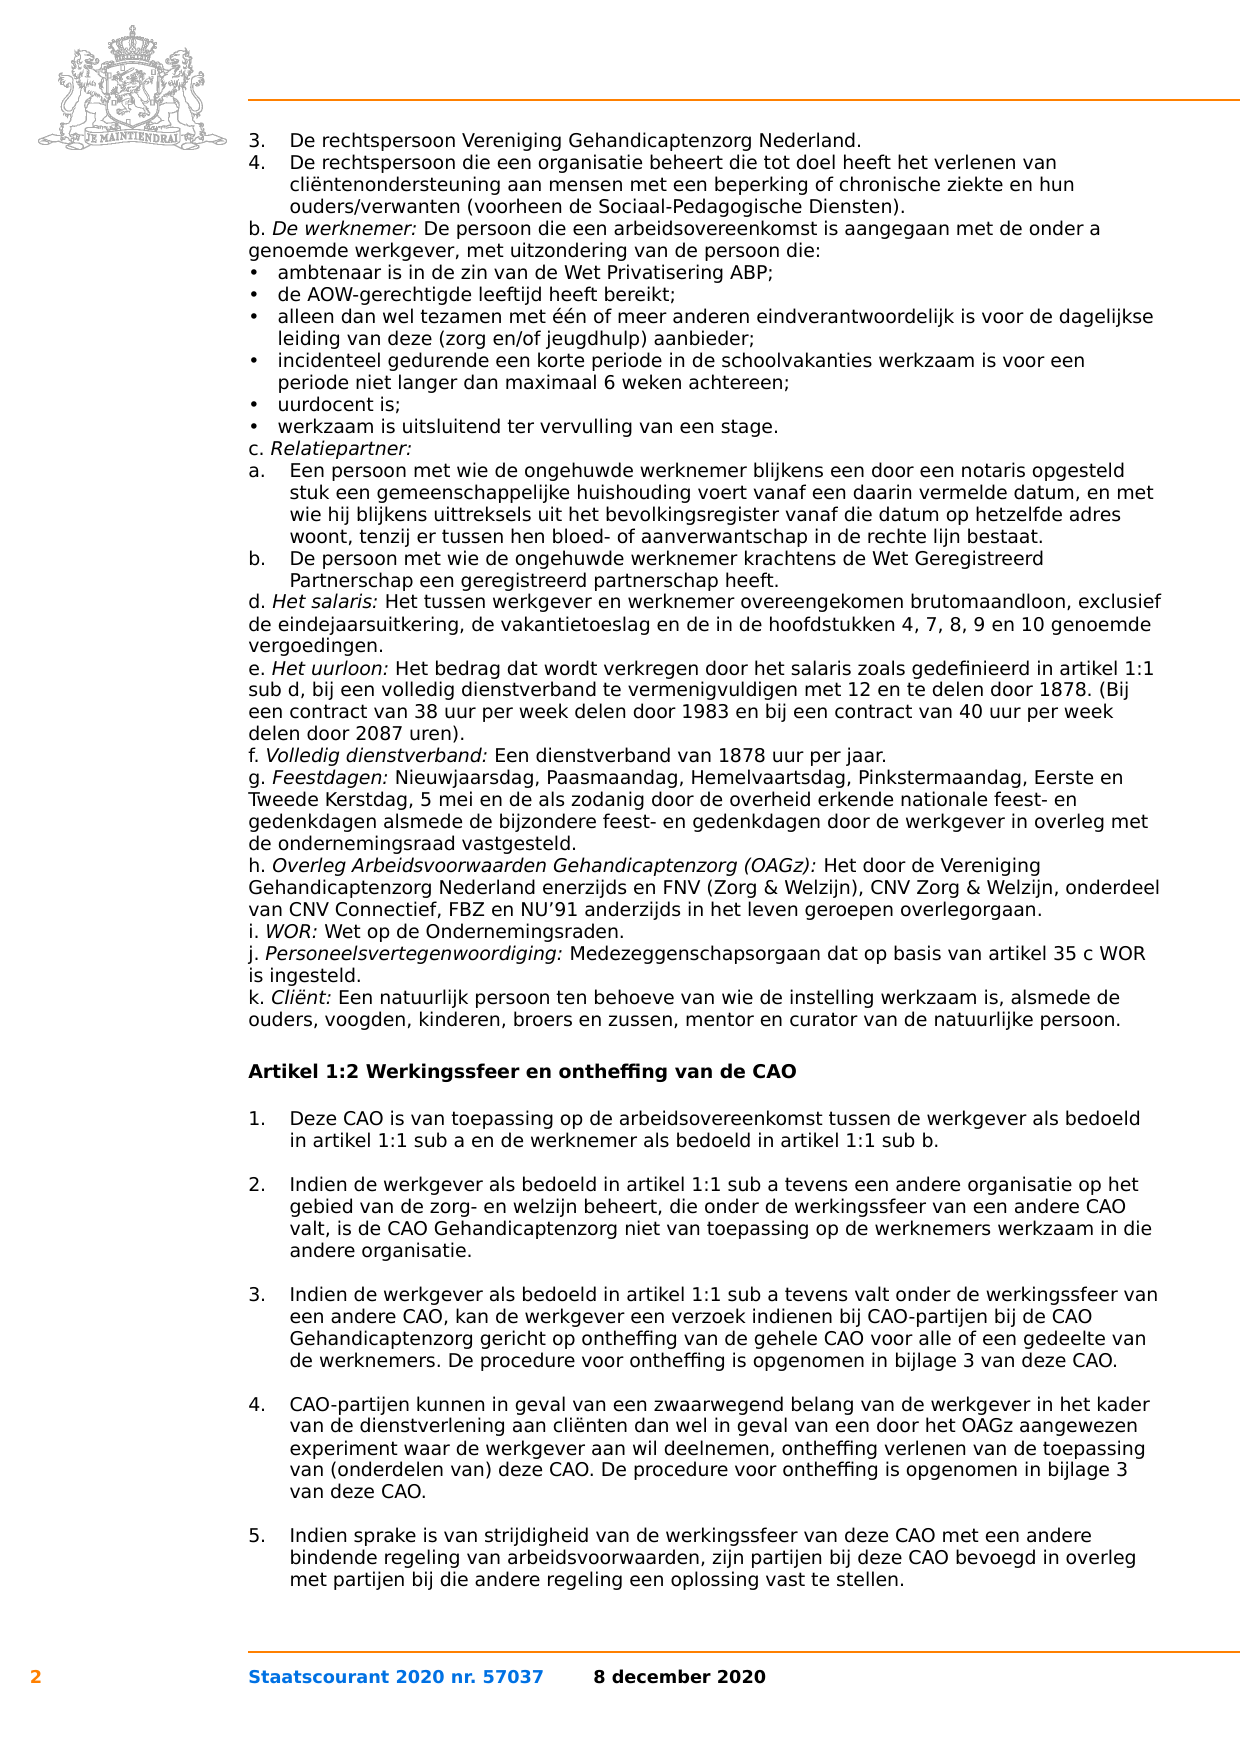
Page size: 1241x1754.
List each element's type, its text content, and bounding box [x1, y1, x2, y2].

text 3. Indien de werkgever als bedoeld in artikel 1:1 sub a tevens valt onder de werkingssfeer van een andere CAO, kan de werkgever een verzoek indienen bij CAO-partijen bij de CAO Gehandicaptenzorg gericht op ontheffing van de gehele CAO voor alle of een gedeelte van de werknemers. De procedure voor ontheffing is opgenomen in bijlage 3 van deze CAO. [248, 1284, 1163, 1372]
text 2. Indien de werkgever als bedoeld in artikel 1:1 sub a tevens een andere organisatie op het gebied van de zorg- en welzijn beheert, die onder de werkingssfeer van een andere CAO valt, is de CAO Gehandicaptenzorg niet van toepassing op de werknemers werkzaam in die andere organisatie. [248, 1174, 1163, 1262]
text • incidenteel gedurende een korte periode in de schoolvakanties werkzaam is voor een periode niet langer dan maximaal 6 weken achtereen; [248, 350, 1163, 394]
text d. Het salaris: Het tussen werkgever en werknemer overeengekomen brutomaandloon, exclusief de eindejaarsuitkering, de vakantietoeslag en de in de hoofdstukken 4, 7, 8, 9 en 10 genoemde vergoedingen. [248, 591, 1163, 657]
text 5. Indien sprake is van strijdigheid van de werkingssfeer van deze CAO met een andere bindende regeling van arbeidsvoorwaarden, zijn partijen bij deze CAO bevoegd in overleg met partijen bij die andere regeling een oplossing vast te stellen. [248, 1525, 1163, 1591]
text c. Relatiepartner: [248, 438, 1163, 459]
text • de AOW-gerechtigde leeftijd heeft bereikt; [248, 284, 1163, 306]
text • uurdocent is; [248, 394, 1163, 416]
text • ambtenaar is in de zin van de Wet Privatisering ABP; [248, 262, 1163, 284]
text • werkzaam is uitsluitend ter vervulling van een stage. [248, 416, 1163, 438]
picture [38, 25, 227, 150]
text a. Een persoon met wie de ongehuwde werknemer blijkens een door een notaris opgesteld stuk een gemeenschappelijke huishouding voert vanaf een daarin vermelde datum, en met wie hij blijkens uittreksels uit het bevolkingsregister vanaf die datum op hetzelfde adres woont, tenzij er tussen hen bloed- of aanverwantschap in de rechte lijn bestaat. [248, 459, 1163, 547]
text h. Overleg Arbeidsvoorwaarden Gehandicaptenzorg (OAGz): Het door de Vereniging Gehandicaptenzorg Nederland enerzijds en FNV (Zorg & Welzijn), CNV Zorg & Welzijn, onderdeel van CNV Connectief, FBZ en NU’91 anderzijds in het leven geroepen overlegorgaan. [248, 855, 1163, 921]
text • alleen dan wel tezamen met één of meer anderen eindverantwoordelijk is voor de dagelijkse leiding van deze (zorg en/of jeugdhulp) aanbieder; [248, 306, 1163, 350]
text b. De persoon met wie de ongehuwde werknemer krachtens de Wet Geregistreerd Partnerschap een geregistreerd partnerschap heeft. [248, 547, 1163, 591]
text 4. De rechtspersoon die een organisatie beheert die tot doel heeft het verlenen van cliëntenondersteuning aan mensen met een beperking of chronische ziekte en hun ouders/verwanten (voorheen de Sociaal-Pedagogische Diensten). [248, 152, 1163, 218]
text 1. Deze CAO is van toepassing op de arbeidsovereenkomst tussen de werkgever als bedoeld in artikel 1:1 sub a en de werknemer als bedoeld in artikel 1:1 sub b. [248, 1108, 1163, 1152]
subtitle Artikel 1:2 Werkingssfeer en ontheffing van de CAO [248, 1061, 1163, 1083]
text 3. De rechtspersoon Vereniging Gehandicaptenzorg Nederland. [248, 130, 1163, 152]
text e. Het uurloon: Het bedrag dat wordt verkregen door het salaris zoals gedefinieerd in artikel 1:1 sub d, bij een volledig dienstverband te vermenigvuldigen met 12 en te delen door 1878. (Bij een contract van 38 uur per week delen door 1983 en bij een contract van 40 uur per week delen door 2087 uren). [248, 657, 1163, 745]
text j. Personeelsvertegenwoordiging: Medezeggenschapsorgaan dat op basis van artikel 35 c WOR is ingesteld. [248, 943, 1163, 987]
text f. Volledig dienstverband: Een dienstverband van 1878 uur per jaar. [248, 745, 1163, 767]
text g. Feestdagen: Nieuwjaarsdag, Paasmaandag, Hemelvaartsdag, Pinkstermaandag, Eerste en Tweede Kerstdag, 5 mei en de als zodanig door de overheid erkende nationale feest- en gedenkdagen alsmede de bijzondere feest- en gedenkdagen door de werkgever in overleg met de ondernemingsraad vastgesteld. [248, 767, 1163, 855]
text i. WOR: Wet op de Ondernemingsraden. [248, 921, 1163, 943]
text 4. CAO-partijen kunnen in geval van een zwaarwegend belang van de werkgever in het kader van de dienstverlening aan cliënten dan wel in geval van een door het OAGz aangewezen experiment waar de werkgever aan wil deelnemen, ontheffing verlenen van de toepassing van (onderdelen van) deze CAO. De procedure voor ontheffing is opgenomen in bijlage 3 van deze CAO. [248, 1393, 1163, 1503]
text k. Cliënt: Een natuurlijk persoon ten behoeve van wie de instelling werkzaam is, alsmede de ouders, voogden, kinderen, broers en zussen, mentor en curator van de natuurlijke persoon. [248, 987, 1163, 1031]
text b. De werknemer: De persoon die een arbeidsovereenkomst is aangegaan met de onder a genoemde werkgever, met uitzondering van de persoon die: [248, 218, 1163, 262]
